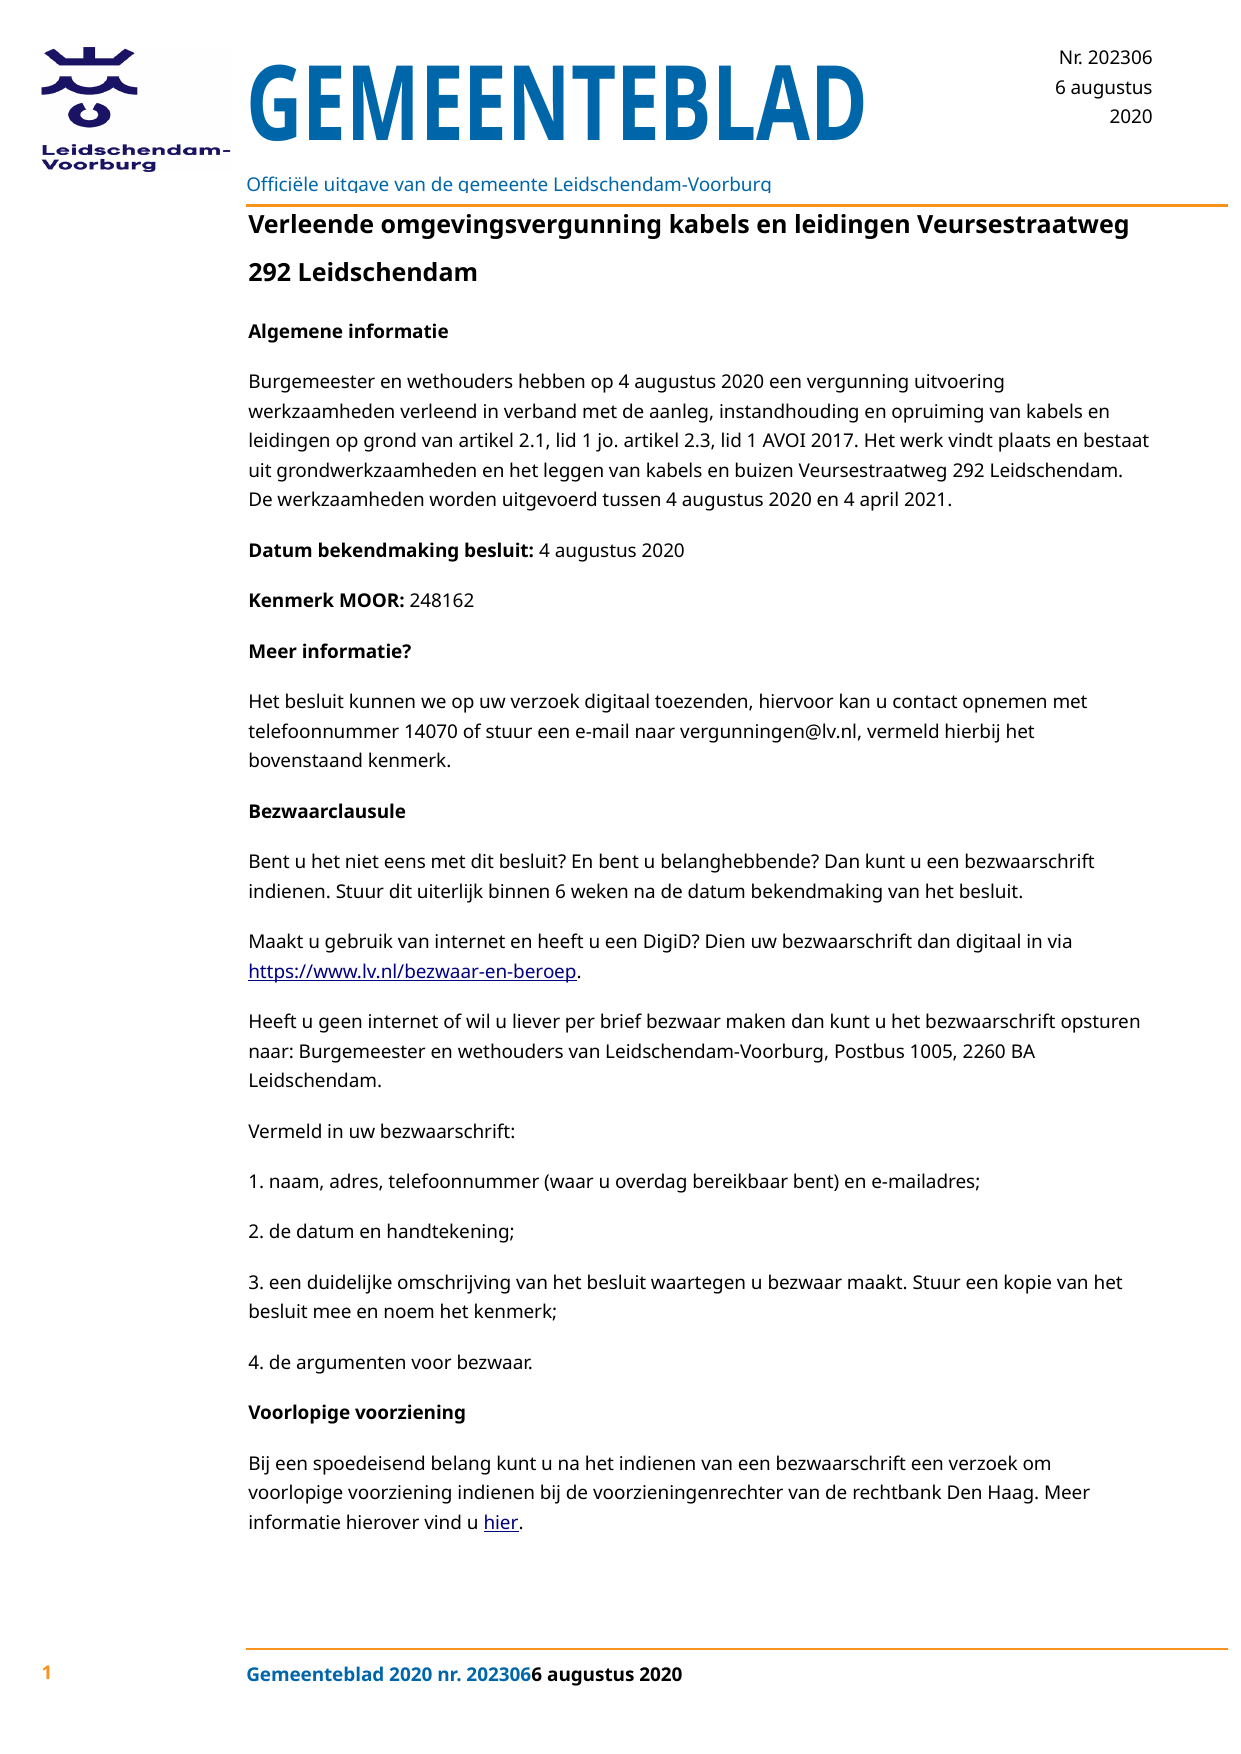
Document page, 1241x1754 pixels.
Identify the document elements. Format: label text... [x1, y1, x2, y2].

picture [41, 47, 231, 172]
text Maakt u gebruik van internet en heeft u een DigiD? Dien uw bezwaarschrift dan digitaal in via https://www.lv.nl/bezwaar-en-beroep. [248, 928, 1152, 984]
text Bij een spoedeisend belang kunt u na het indienen van een bezwaarschrift een verzoek om voorlopige voorziening indienen bij de voorzieningenrechter van de rechtbank Den Haag. Meer informatie hierover vind u hier. [248, 1450, 1152, 1535]
text Vermeld in uw bezwaarschrift: [248, 1118, 1152, 1144]
text 2. de datum en handtekening; [248, 1219, 1152, 1244]
text Bent u het niet eens met dit besluit? En bent u belanghebbende? Dan kunt u een bezwaarschrift indienen. Stuur dit uiterlijk binnen 6 weken na de datum bekendmaking van het besluit. [248, 848, 1152, 904]
text Algemene informatie [248, 318, 1152, 344]
text Kenmerk MOOR: 248162 [248, 587, 1152, 613]
text Heeft u geen internet of wil u liever per brief bezwaar maken dan kunt u het bezwaarschrift opsturen naar: Burgemeester en wethouders van Leidschendam-Voorburg, Postbus 1005, 2260 BA Leidschendam. [248, 1008, 1152, 1093]
text Burgemeester en wethouders hebben op 4 augustus 2020 een vergunning uitvoering werkzaamheden verleend in verband met de aanleg, instandhouding en opruiming van kabels en leidingen op grond van artikel 2.1, lid 1 jo. artikel 2.3, lid 1 AVOI 2017. Het werk vindt plaats en bestaat uit grondwerkzaamheden en het leggen van kabels en buizen Veursestraatweg 292 Leidschendam. De werkzaamheden worden uitgevoerd tussen 4 augustus 2020 en 4 april 2021. [248, 368, 1152, 512]
text Voorlopige voorziening [248, 1399, 1152, 1425]
text 4. de argumenten voor bezwaar. [248, 1349, 1152, 1375]
text Meer informatie? [248, 638, 1152, 664]
text Bezwaarclausule [248, 798, 1152, 824]
text Verleende omgevingsvergunning kabels en leidingen Veursestraatweg 292 Leidschendam [248, 207, 1152, 288]
text Datum bekendmaking besluit: 4 augustus 2020 [248, 537, 1152, 563]
text Het besluit kunnen we op uw verzoek digitaal toezenden, hiervoor kan u contact opnemen met telefoonnummer 14070 of stuur een e-mail naar vergunningen@lv.nl, vermeld hierbij het bovenstaand kenmerk. [248, 688, 1152, 773]
text 1. naam, adres, telefoonnummer (waar u overdag bereikbaar bent) en e-mailadres; [248, 1168, 1152, 1194]
text 3. een duidelijke omschrijving van het besluit waartegen u bezwaar maakt. Stuur een kopie van het besluit mee en noem het kenmerk; [248, 1269, 1152, 1324]
